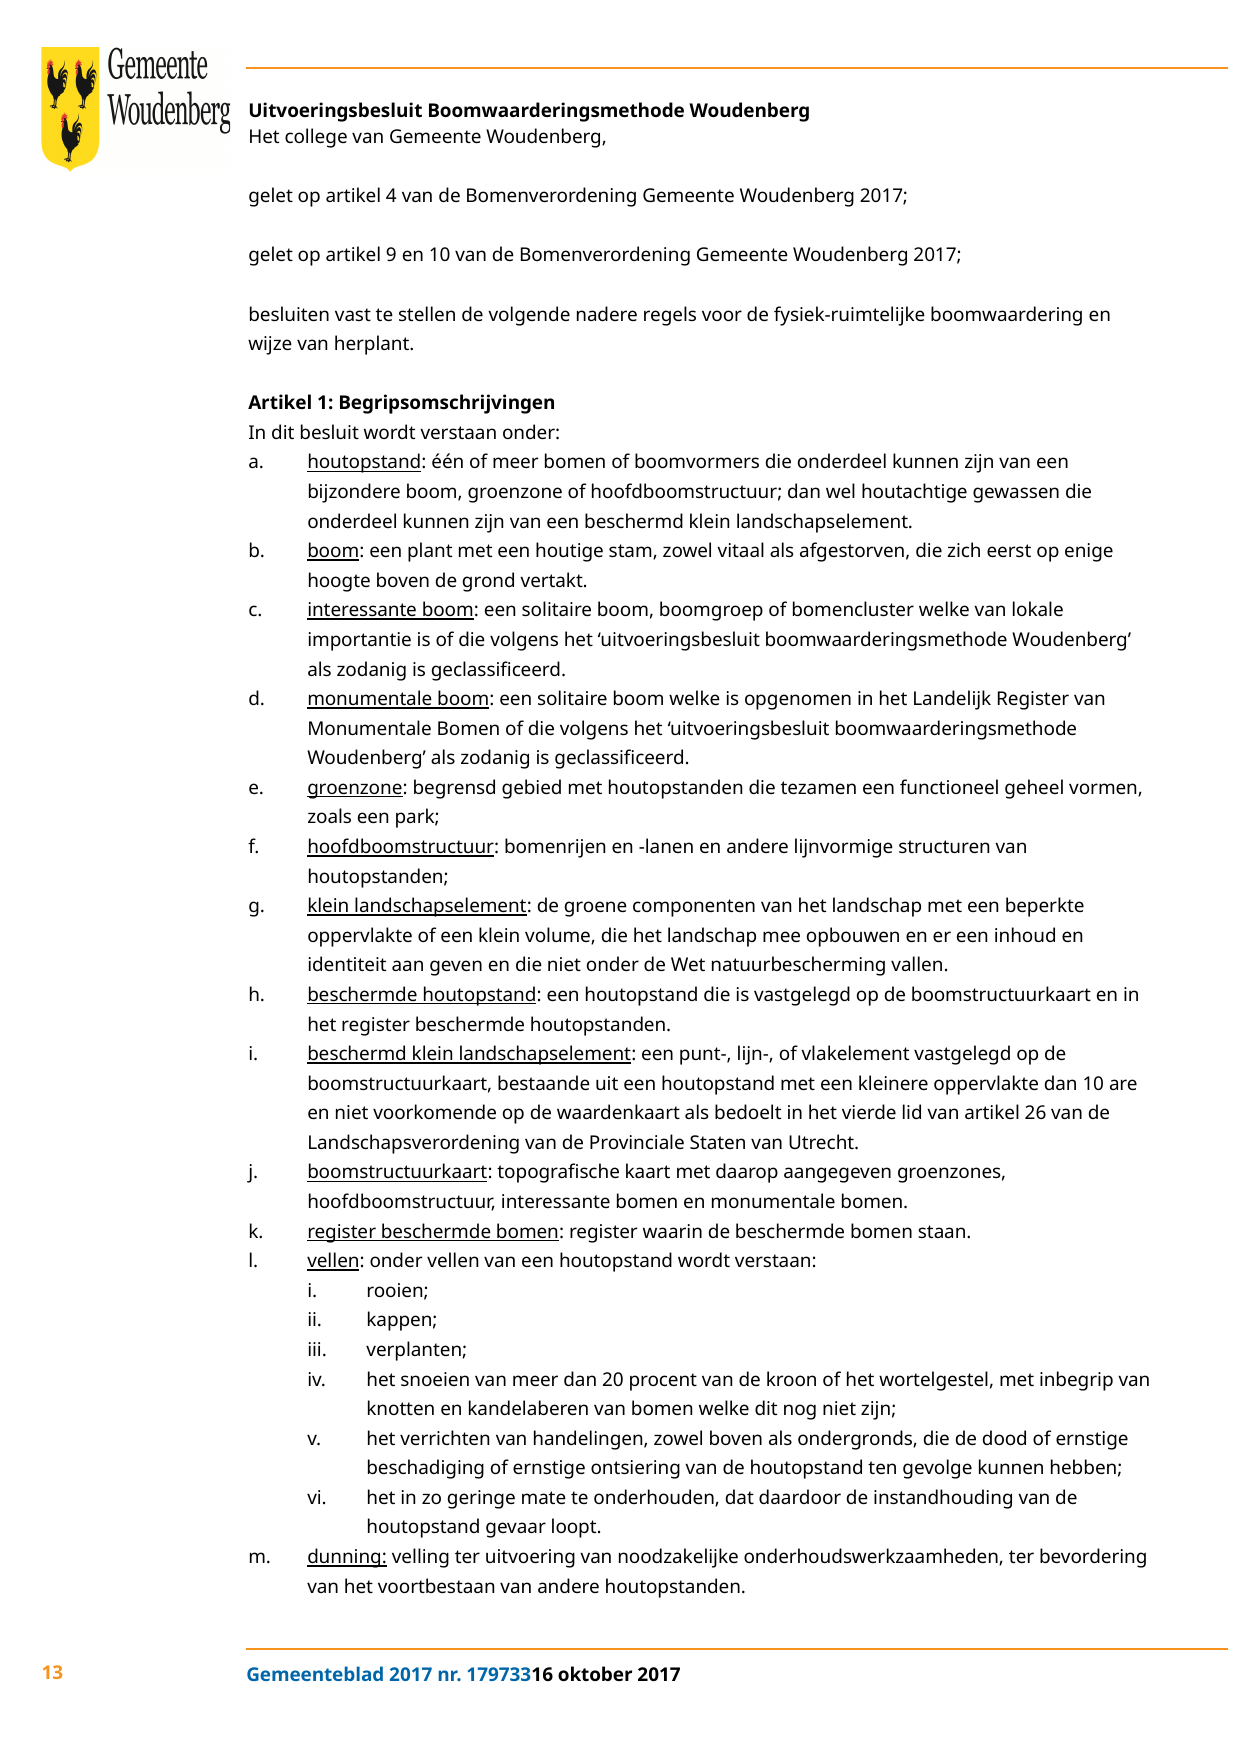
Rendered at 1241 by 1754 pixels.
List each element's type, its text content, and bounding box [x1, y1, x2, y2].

text Artikel 1: Begripsomschrijvingen [248, 389, 1152, 415]
list interessante boom: een solitaire boom, boomgroep of bomencluster welke van lokale importantie is of die volgens het ‘uitvoeringsbesluit boomwaarderingsmethode Woudenberg’ als zodanig is geclassificeerd. [248, 597, 1152, 682]
list boom: een plant met een houtige stam, zowel vitaal als afgestorven, die zich eerst op enige hoogte boven de grond vertakt. [248, 537, 1152, 593]
text gelet op artikel 9 en 10 van de Bomenverordening Gemeente Woudenberg 2017; [248, 242, 1152, 267]
list hoofdboomstructuur: bomenrijen en -lanen en andere lijnvormige structuren van houtopstanden; [248, 833, 1152, 889]
list vellen: onder vellen van een houtopstand wordt verstaan: [248, 1247, 1152, 1273]
list dunning: velling ter uitvoering van noodzakelijke onderhoudswerkzaamheden, ter bevordering van het voortbestaan van andere houtopstanden. [248, 1543, 1152, 1599]
list klein landschapselement: de groene componenten van het landschap met een beperkte oppervlakte of een klein volume, die het landschap mee opbouwen en er een inhoud en identiteit aan geven en die niet onder de Wet natuurbescherming vallen. [248, 892, 1152, 977]
text Het college van Gemeente Woudenberg, [248, 123, 1152, 149]
list beschermd klein landschapselement: een punt-, lijn-, of vlakelement vastgelegd op de boomstructuurkaart, bestaande uit een houtopstand met een kleinere oppervlakte dan 10 are en niet voorkomende op de waardenkaart als bedoelt in het vierde lid van artikel 26 van de Landschapsverordening van de Provinciale Staten van Utrecht. [248, 1040, 1152, 1155]
list houtopstand: één of meer bomen of boomvormers die onderdeel kunnen zijn van een bijzondere boom, groenzone of hoofdboomstructuur; dan wel houtachtige gewassen die onderdeel kunnen zijn van een beschermd klein landschapselement. [248, 449, 1152, 534]
text besluiten vast te stellen de volgende nadere regels voor de fysiek-ruimtelijke boomwaardering en wijze van herplant. [248, 301, 1152, 356]
list het snoeien van meer dan 20 procent van de kroon of het wortelgestel, met inbegrip van knotten en kandelaberen van bomen welke dit nog niet zijn; [307, 1366, 1152, 1421]
list rooien; [307, 1277, 1152, 1303]
list groenzone: begrensd gebied met houtopstanden die tezamen een functioneel geheel vormen, zoals een park; [248, 774, 1152, 829]
list register beschermde bomen: register waarin de beschermde bomen staan. [248, 1218, 1152, 1244]
list het in zo geringe mate te onderhouden, dat daardoor de instandhouding van de houtopstand gevaar loopt. [307, 1484, 1152, 1539]
list het verrichten van handelingen, zowel boven als ondergronds, die de dood of ernstige beschadiging of ernstige ontsiering van de houtopstand ten gevolge kunnen hebben; [307, 1425, 1152, 1480]
text Uitvoeringsbesluit Boomwaarderingsmethode Woudenberg [248, 95, 1152, 123]
list monumentale boom: een solitaire boom welke is opgenomen in het Landelijk Register van Monumentale Bomen of die volgens het ‘uitvoeringsbesluit boomwaarderingsmethode Woudenberg’ als zodanig is geclassificeerd. [248, 685, 1152, 770]
list boomstructuurkaart: topografische kaart met daarop aangegeven groenzones, hoofdboomstructuur, interessante bomen en monumentale bomen. [248, 1159, 1152, 1214]
list kappen; [307, 1307, 1152, 1332]
picture [41, 47, 231, 172]
text In dit besluit wordt verstaan onder: [248, 419, 1152, 445]
list verplanten; [307, 1336, 1152, 1362]
list beschermde houtopstand: een houtopstand die is vastgelegd op de boomstructuurkaart en in het register beschermde houtopstanden. [248, 981, 1152, 1037]
text gelet op artikel 4 van de Bomenverordening Gemeente Woudenberg 2017; [248, 182, 1152, 208]
